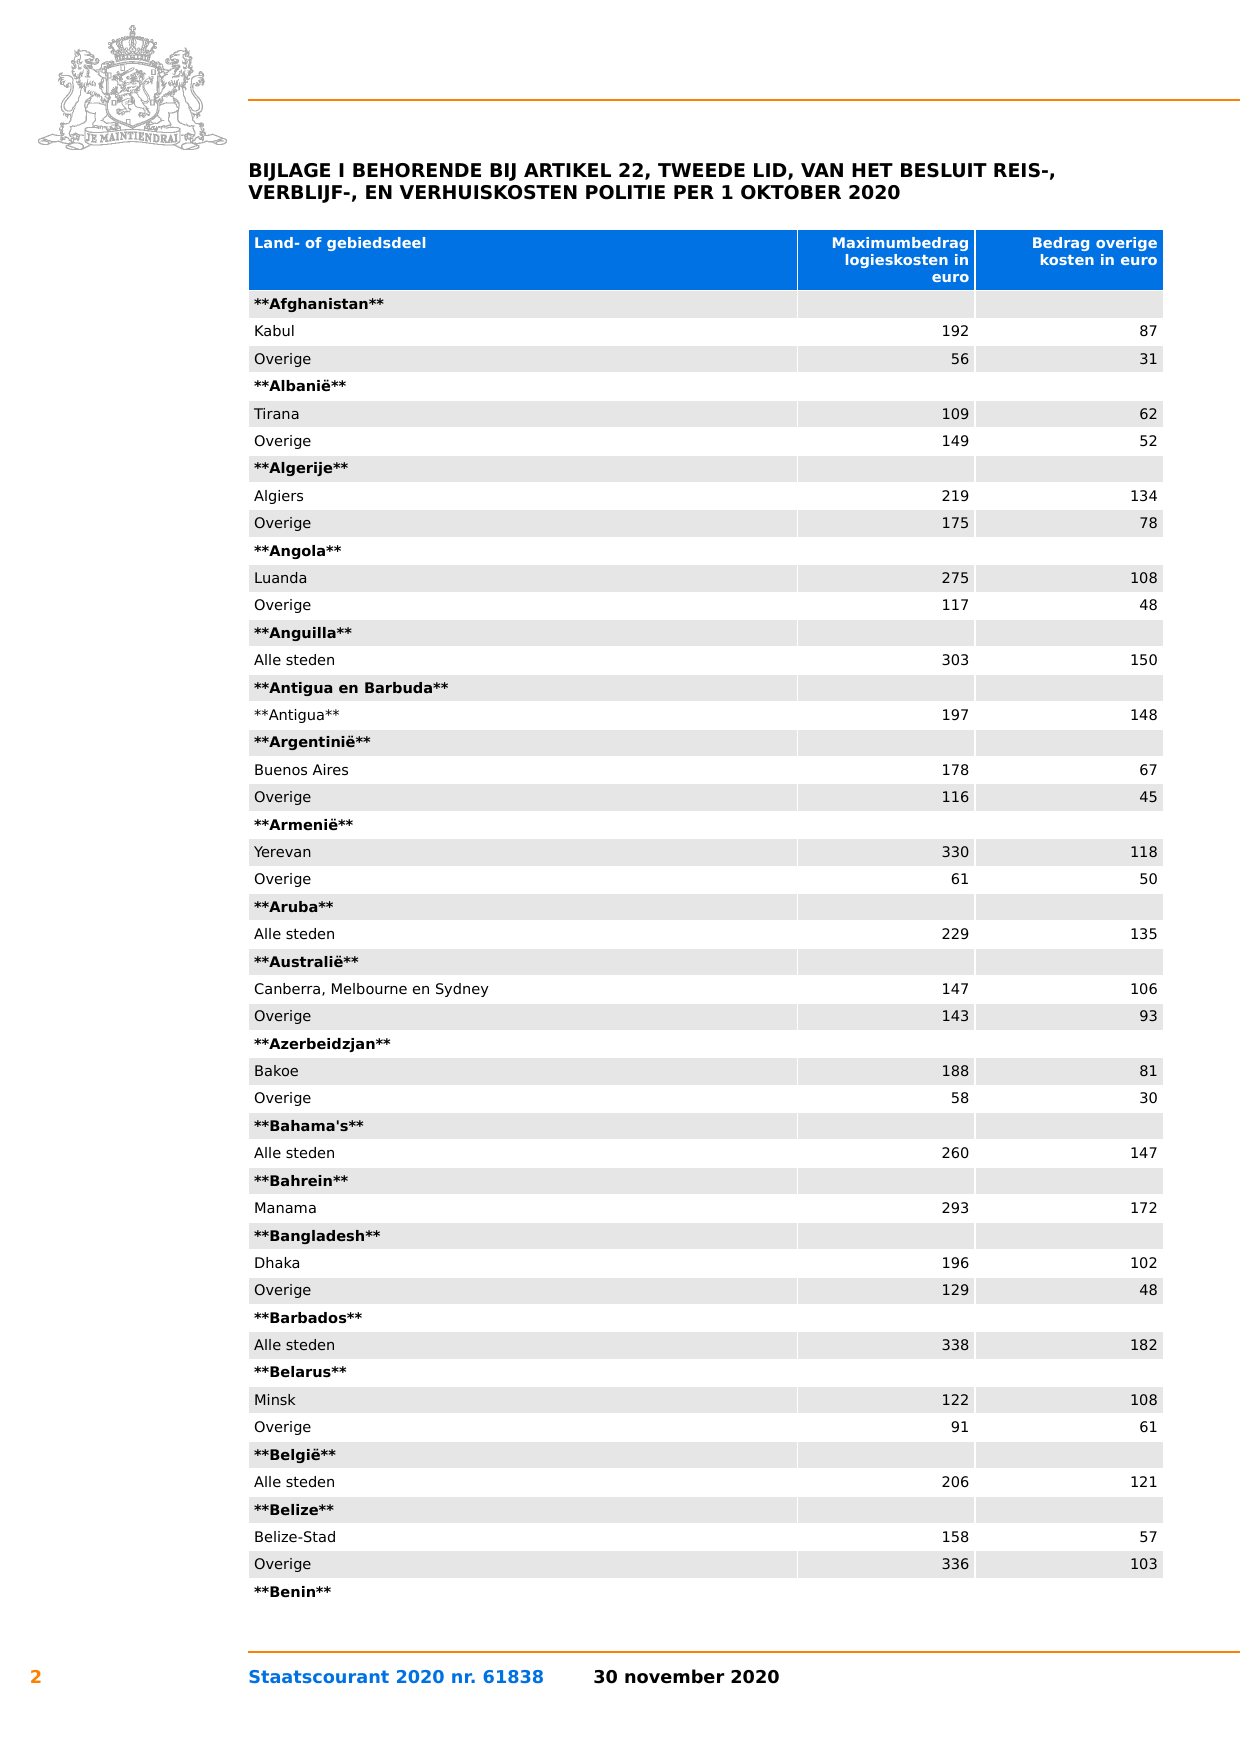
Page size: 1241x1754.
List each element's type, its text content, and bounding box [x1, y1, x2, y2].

table_cell [798, 1223, 974, 1249]
table_cell [976, 730, 1163, 756]
table_cell **Bangladesh** [249, 1223, 797, 1249]
table_cell 118 [976, 839, 1163, 866]
table_cell [798, 894, 974, 920]
table_cell **Azerbeidzjan** [249, 1031, 797, 1057]
table_cell [798, 1113, 974, 1139]
table_cell 109 [798, 401, 974, 427]
table_cell [976, 538, 1163, 564]
table_cell Overige [249, 784, 797, 811]
table_cell Manama [249, 1195, 797, 1222]
table_cell [976, 1579, 1163, 1605]
table_cell **Angola** [249, 538, 797, 564]
table_cell [976, 1168, 1163, 1194]
table_cell 61 [798, 867, 974, 893]
table_cell **Argentinië** [249, 730, 797, 756]
table_cell [976, 1360, 1163, 1386]
table_cell Belize-Stad [249, 1524, 797, 1550]
table_cell **Armenië** [249, 812, 797, 838]
table_cell Overige [249, 428, 797, 454]
table_cell Overige [249, 1415, 797, 1441]
table_cell 93 [976, 1004, 1163, 1030]
table_cell [976, 374, 1163, 400]
table_cell 61 [976, 1415, 1163, 1441]
table_cell 336 [798, 1551, 974, 1578]
table_cell [976, 1113, 1163, 1139]
table_cell 158 [798, 1524, 974, 1550]
table_cell 103 [976, 1551, 1163, 1578]
table_cell 45 [976, 784, 1163, 811]
table_cell [798, 374, 974, 400]
table_cell [976, 1305, 1163, 1331]
table_cell **Belarus** [249, 1360, 797, 1386]
table_cell [798, 1168, 974, 1194]
table_cell 48 [976, 1278, 1163, 1304]
table_cell **Benin** [249, 1579, 797, 1605]
table_cell [798, 949, 974, 975]
table_cell 117 [798, 593, 974, 619]
table_cell 50 [976, 867, 1163, 893]
table_cell 121 [976, 1469, 1163, 1496]
table_cell [798, 1442, 974, 1468]
table_cell Algiers [249, 483, 797, 509]
table_cell Bakoe [249, 1058, 797, 1085]
table_cell 219 [798, 483, 974, 509]
table_cell 192 [798, 319, 974, 345]
table_cell 293 [798, 1195, 974, 1222]
table_cell [798, 1031, 974, 1057]
table_cell [798, 620, 974, 646]
table_cell 129 [798, 1278, 974, 1304]
table_cell 106 [976, 976, 1163, 1002]
table_cell Overige [249, 1004, 797, 1030]
table_cell [976, 894, 1163, 920]
table_cell [798, 675, 974, 701]
table_cell [976, 456, 1163, 482]
table_cell [798, 538, 974, 564]
table_cell Alle steden [249, 1469, 797, 1496]
table_cell 135 [976, 921, 1163, 948]
table_cell 116 [798, 784, 974, 811]
table_cell [798, 456, 974, 482]
table_cell Overige [249, 346, 797, 372]
table_cell Canberra, Melbourne en Sydney [249, 976, 797, 1002]
table_cell [976, 1497, 1163, 1523]
table_cell [798, 730, 974, 756]
table_cell [798, 1360, 974, 1386]
table_cell [798, 1497, 974, 1523]
table_cell [976, 949, 1163, 975]
table_cell **Afghanistan** [249, 291, 797, 318]
table_cell [976, 1031, 1163, 1057]
table_cell **Australië** [249, 949, 797, 975]
table_cell **Antigua en Barbuda** [249, 675, 797, 701]
table_cell 81 [976, 1058, 1163, 1085]
table_cell Alle steden [249, 648, 797, 674]
table_cell [976, 675, 1163, 701]
table_cell 143 [798, 1004, 974, 1030]
table_cell 303 [798, 648, 974, 674]
table_cell 206 [798, 1469, 974, 1496]
table_cell Luanda [249, 565, 797, 592]
table_cell 150 [976, 648, 1163, 674]
table_header Maximumbedrag logieskosten in euro [798, 230, 974, 290]
table_cell 175 [798, 510, 974, 537]
table_cell 62 [976, 401, 1163, 427]
table_cell **Barbados** [249, 1305, 797, 1331]
table_cell Overige [249, 1086, 797, 1112]
table_cell 31 [976, 346, 1163, 372]
table_cell Alle steden [249, 1332, 797, 1359]
table_cell **Aruba** [249, 894, 797, 920]
table_cell 87 [976, 319, 1163, 345]
table_cell 122 [798, 1387, 974, 1413]
table_cell 188 [798, 1058, 974, 1085]
table_header Bedrag overige kosten in euro [976, 230, 1163, 290]
table_cell [976, 1442, 1163, 1468]
table_cell Alle steden [249, 921, 797, 948]
table_cell [976, 620, 1163, 646]
table_cell Alle steden [249, 1141, 797, 1167]
table_cell 30 [976, 1086, 1163, 1112]
table_cell **Albanië** [249, 374, 797, 400]
table_cell Overige [249, 1278, 797, 1304]
table_cell 91 [798, 1415, 974, 1441]
table_cell 58 [798, 1086, 974, 1112]
table_cell 330 [798, 839, 974, 866]
table_cell **Anguilla** [249, 620, 797, 646]
table_cell 67 [976, 757, 1163, 783]
table_cell 148 [976, 702, 1163, 728]
table_cell 134 [976, 483, 1163, 509]
table_cell 275 [798, 565, 974, 592]
table_cell Dhaka [249, 1250, 797, 1276]
table_cell 147 [798, 976, 974, 1002]
table_cell 147 [976, 1141, 1163, 1167]
table_cell Yerevan [249, 839, 797, 866]
table_cell [976, 291, 1163, 318]
table_cell 149 [798, 428, 974, 454]
table_cell 182 [976, 1332, 1163, 1359]
table_cell Kabul [249, 319, 797, 345]
table_cell [798, 812, 974, 838]
table_cell 260 [798, 1141, 974, 1167]
table_cell 57 [976, 1524, 1163, 1550]
table_cell 108 [976, 565, 1163, 592]
table_cell 78 [976, 510, 1163, 537]
table_cell Overige [249, 867, 797, 893]
table_cell **Algerije** [249, 456, 797, 482]
table_cell **België** [249, 1442, 797, 1468]
table_cell [798, 1305, 974, 1331]
table_cell Tirana [249, 401, 797, 427]
table_cell Overige [249, 1551, 797, 1578]
table_cell 172 [976, 1195, 1163, 1222]
table_cell [798, 291, 974, 318]
table_cell [976, 812, 1163, 838]
table_cell **Bahrein** [249, 1168, 797, 1194]
table_cell 338 [798, 1332, 974, 1359]
table_cell Overige [249, 510, 797, 537]
table_cell 108 [976, 1387, 1163, 1413]
table_cell Minsk [249, 1387, 797, 1413]
table_cell 178 [798, 757, 974, 783]
subtitle BIJLAGE I BEHORENDE BIJ ARTIKEL 22, TWEEDE LID, VAN HET BESLUIT REIS-, VERBLIJF-, EN VERHUISKOSTEN POLITIE PER 1 OKTOBER 2020 [248, 160, 1163, 204]
picture [38, 25, 227, 150]
table_cell 48 [976, 593, 1163, 619]
table_cell **Bahama's** [249, 1113, 797, 1139]
table_cell 229 [798, 921, 974, 948]
table_cell **Belize** [249, 1497, 797, 1523]
table_cell 197 [798, 702, 974, 728]
table_cell 52 [976, 428, 1163, 454]
table_header Land- of gebiedsdeel [249, 230, 797, 290]
table_cell 56 [798, 346, 974, 372]
table_cell [798, 1579, 974, 1605]
table_cell Overige [249, 593, 797, 619]
table_cell 196 [798, 1250, 974, 1276]
table_cell **Antigua** [249, 702, 797, 728]
table_cell Buenos Aires [249, 757, 797, 783]
table_cell 102 [976, 1250, 1163, 1276]
table_cell [976, 1223, 1163, 1249]
